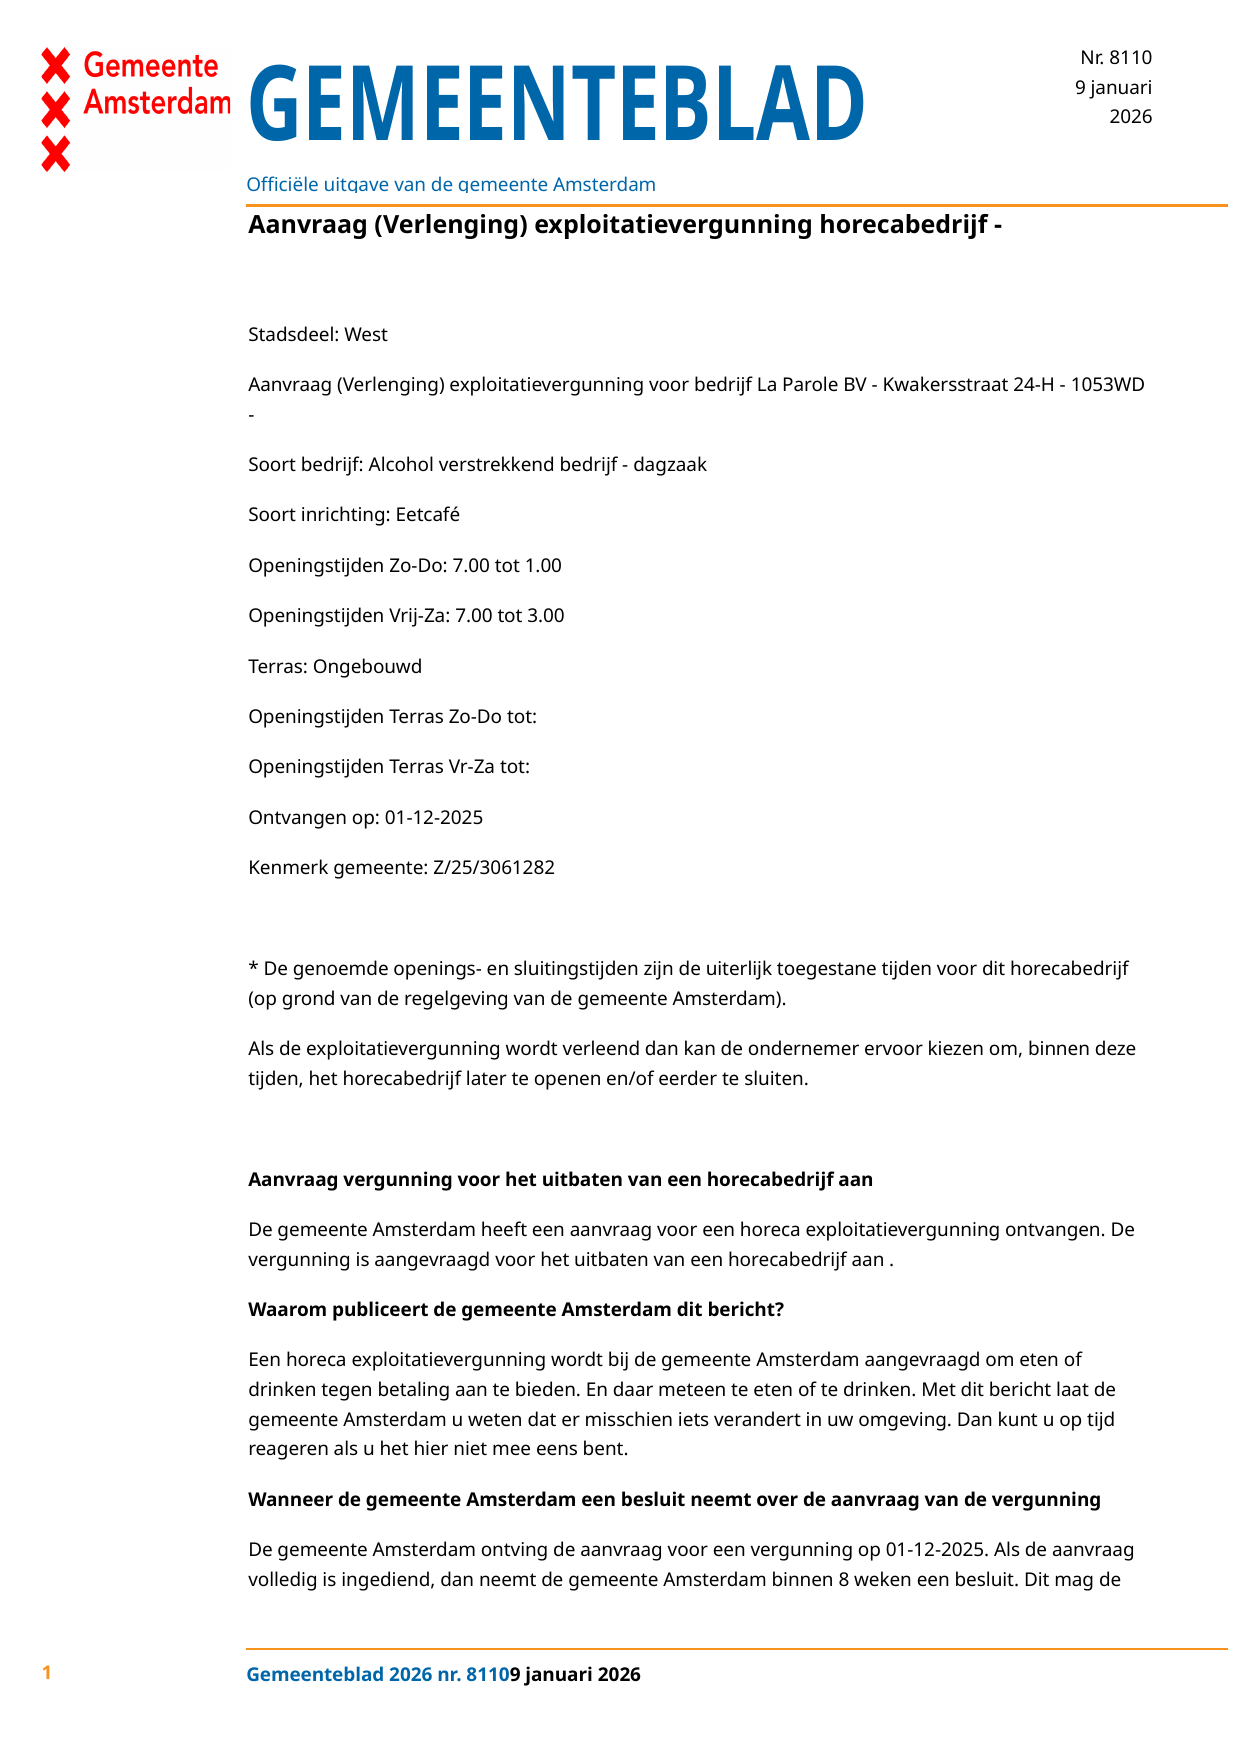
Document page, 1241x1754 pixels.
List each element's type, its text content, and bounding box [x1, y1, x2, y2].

text Waarom publiceert de gemeente Amsterdam dit bericht? [248, 1296, 1152, 1322]
text Een horeca exploitatievergunning wordt bij de gemeente Amsterdam aangevraagd om eten of drinken tegen betaling aan te bieden. En daar meteen te eten of te drinken. Met dit bericht laat de gemeente Amsterdam u weten dat er misschien iets verandert in uw omgeving. Dan kunt u op tijd reageren als u het hier niet mee eens bent. [248, 1347, 1152, 1461]
text Aanvraag (Verlenging) exploitatievergunning voor bedrijf La Parole BV - Kwakersstraat 24-H - 1053WD - [248, 371, 1152, 426]
text Aanvraag (Verlenging) exploitatievergunning horecabedrijf - [248, 207, 1152, 241]
text Openingstijden Zo-Do: 7.00 tot 1.00 [248, 552, 1152, 578]
text De gemeente Amsterdam ontving de aanvraag voor een vergunning op 01-12-2025. Als de aanvraag volledig is ingediend, dan neemt de gemeente Amsterdam binnen 8 weken een besluit. Dit mag de [248, 1536, 1152, 1591]
text Openingstijden Terras Zo-Do tot: [248, 703, 1152, 729]
text Als de exploitatievergunning wordt verleend dan kan de ondernemer ervoor kiezen om, binnen deze tijden, het horecabedrijf later te openen en/of eerder te sluiten. [248, 1035, 1152, 1091]
text De gemeente Amsterdam heeft een aanvraag voor een horeca exploitatievergunning ontvangen. De vergunning is aangevraagd voor het uitbaten van een horecabedrijf aan . [248, 1216, 1152, 1271]
text Ontvangen op: 01-12-2025 [248, 804, 1152, 830]
text Kenmerk gemeente: Z/25/3061282 [248, 854, 1152, 880]
text * De genoemde openings- en sluitingstijden zijn de uiterlijk toegestane tijden voor dit horecabedrijf (op grond van de regelgeving van de gemeente Amsterdam). [248, 955, 1152, 1011]
text Openingstijden Terras Vr-Za tot: [248, 754, 1152, 779]
text Aanvraag vergunning voor het uitbaten van een horecabedrijf aan [248, 1166, 1152, 1191]
text Soort inrichting: Eetcafé [248, 502, 1152, 527]
text Terras: Ongebouwd [248, 653, 1152, 678]
picture [41, 47, 231, 172]
text Soort bedrijf: Alcohol verstrekkend bedrijf - dagzaak [248, 451, 1152, 477]
text Openingstijden Vrij-Za: 7.00 tot 3.00 [248, 602, 1152, 628]
text Stadsdeel: West [248, 321, 1152, 346]
text Wanneer de gemeente Amsterdam een besluit neemt over de aanvraag van de vergunning [248, 1486, 1152, 1511]
